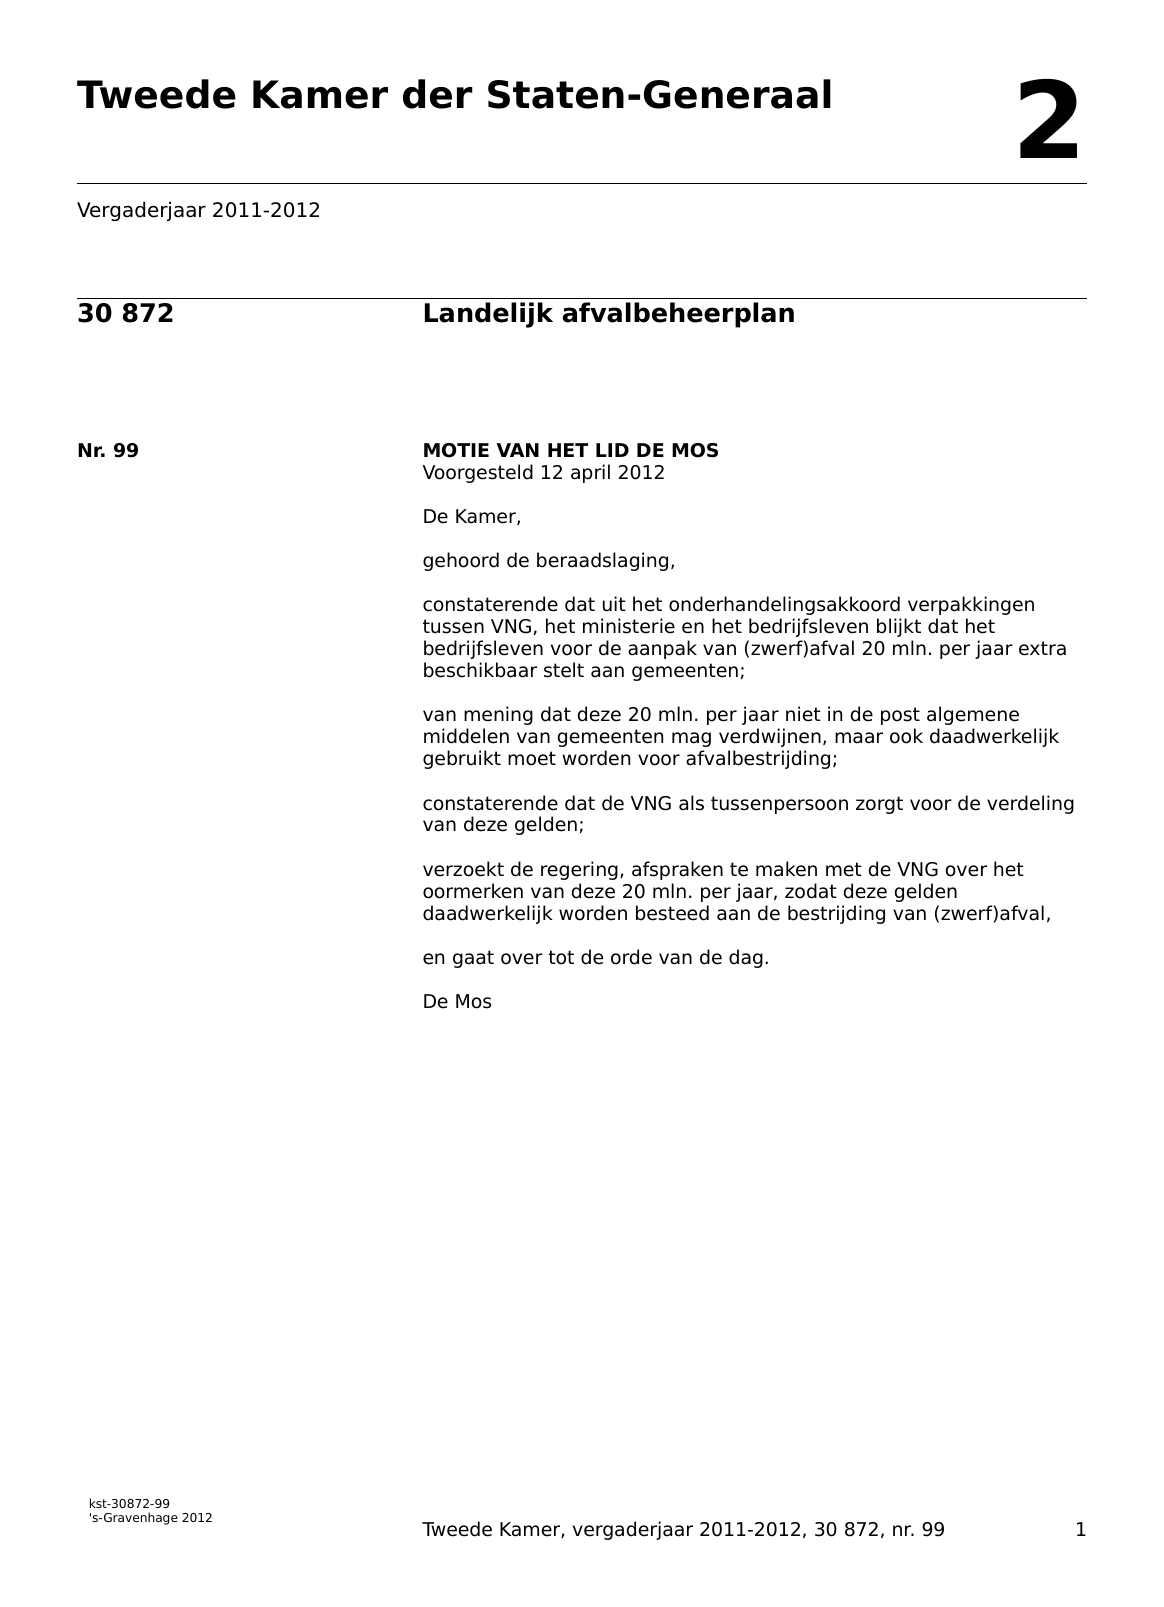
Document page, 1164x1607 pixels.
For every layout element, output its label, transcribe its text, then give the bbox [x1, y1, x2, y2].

text en gaat over tot de orde van de dag. [422, 947, 1087, 969]
text van mening dat deze 20 mln. per jaar niet in de post algemene middelen van gemeenten mag verdwijnen, maar ook daadwerkelijk gebruikt moet worden voor afvalbestrijding; [422, 704, 1087, 770]
text De Kamer, [422, 506, 1087, 528]
text kst-30872-99 [88, 1497, 323, 1511]
subtitle Nr. 99 MOTIE VAN HET LID DE MOS [77, 440, 1087, 462]
text gehoord de beraadslaging, [422, 550, 1087, 572]
text 's-Gravenhage 2012 [88, 1511, 323, 1525]
text constaterende dat uit het onderhandelingsakkoord verpakkingen tussen VNG, het ministerie en het bedrijfsleven blijkt dat het bedrijfsleven voor de aanpak van (zwerf)afval 20 mln. per jaar extra beschikbaar stelt aan gemeenten; [422, 594, 1087, 682]
table_cell Vergaderjaar 2011-2012 [77, 184, 1087, 298]
subtitle 30 872 Landelijk afvalbeheerplan [77, 299, 1087, 329]
table_header 2 [886, 59, 1087, 183]
table_header Tweede Kamer der Staten-Generaal [77, 59, 886, 183]
text constaterende dat de VNG als tussenpersoon zorgt voor de verdeling van deze gelden; [422, 792, 1087, 836]
text verzoekt de regering, afspraken te maken met de VNG over het oormerken van deze 20 mln. per jaar, zodat deze gelden daadwerkelijk worden besteed aan de bestrijding van (zwerf)afval, [422, 858, 1087, 924]
text Voorgesteld 12 april 2012 [422, 462, 1087, 484]
text De Mos [422, 991, 1087, 1013]
